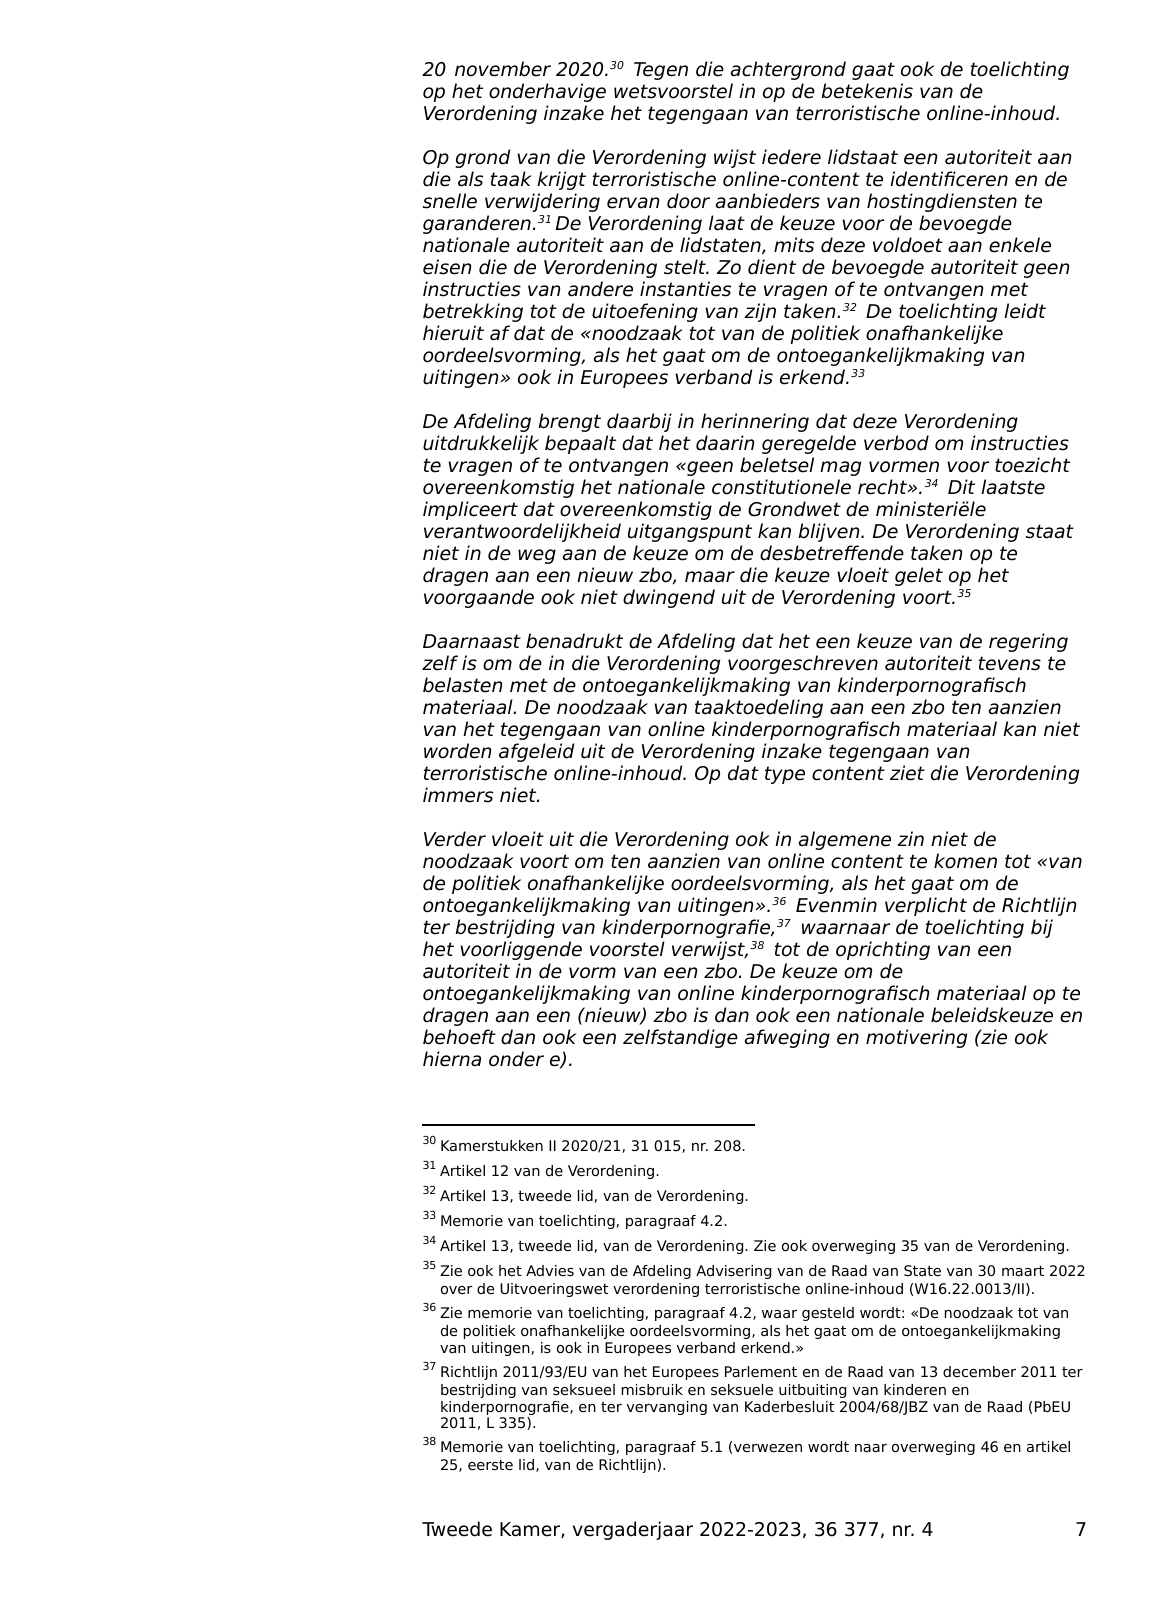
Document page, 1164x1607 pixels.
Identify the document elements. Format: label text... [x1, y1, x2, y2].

text Op grond van die Verordening wijst iedere lidstaat een autoriteit aan die als taak krijgt terroristische online-content te identificeren en de snelle verwijdering ervan door aanbieders van hostingdiensten te garanderen.De Verordening laat de keuze voor de bevoegde nationale autoriteit aan de lidstaten, mits deze voldoet aan enkele eisen die de Verordening stelt. Zo dient de bevoegde autoriteit geen instructies van andere instanties te vragen of te ontvangen met betrekking tot de uitoefening van zijn taken. De toelichting leidt hieruit af dat de «noodzaak tot van de politiek onafhankelijke oordeelsvorming, als het gaat om de ontoegankelijkmaking van uitingen» ook in Europees verband is erkend. [422, 147, 1087, 389]
text Memorie van toelichting, paragraaf 5.1 (verwezen wordt naar overweging 46 en artikel 25, eerste lid, van de Richtlijn). [422, 1435, 1087, 1474]
text Zie ook het Advies van de Afdeling Advisering van de Raad van State van 30 maart 2022 over de Uitvoeringswet verordening terroristische online-inhoud (W16.22.0013/II). [422, 1259, 1087, 1298]
text Verder vloeit uit die Verordening ook in algemene zin niet de noodzaak voort om ten aanzien van online content te komen tot «van de politiek onafhankelijke oordeelsvorming, als het gaat om de ontoegankelijkmaking van uitingen». Evenmin verplicht de Richtlijn ter bestrijding van kinderpornografie, waarnaar de toelichting bij het voorliggende voorstel verwijst, tot de oprichting van een autoriteit in de vorm van een zbo. De keuze om de ontoegankelijkmaking van online kinderpornografisch materiaal op te dragen aan een (nieuw) zbo is dan ook een nationale beleidskeuze en behoeft dan ook een zelfstandige afweging en motivering (zie ook hierna onder e). [422, 829, 1087, 1071]
text Artikel 12 van de Verordening. [422, 1159, 1087, 1181]
text Artikel 13, tweede lid, van de Verordening. [422, 1184, 1087, 1206]
text Daarnaast benadrukt de Afdeling dat het een keuze van de regering zelf is om de in die Verordening voorgeschreven autoriteit tevens te belasten met de ontoegankelijkmaking van kinderpornografisch materiaal. De noodzaak van taaktoedeling aan een zbo ten aanzien van het tegengaan van online kinderpornografisch materiaal kan niet worden afgeleid uit de Verordening inzake tegengaan van terroristische online-inhoud. Op dat type content ziet die Verordening immers niet. [422, 631, 1087, 807]
text Zie memorie van toelichting, paragraaf 4.2, waar gesteld wordt: «De noodzaak tot van de politiek onafhankelijke oordeelsvorming, als het gaat om de ontoegankelijkmaking van uitingen, is ook in Europees verband erkend.» [422, 1301, 1087, 1357]
text De Afdeling brengt daarbij in herinnering dat deze Verordening uitdrukkelijk bepaalt dat het daarin geregelde verbod om instructies te vragen of te ontvangen «geen beletsel mag vormen voor toezicht overeenkomstig het nationale constitutionele recht». Dit laatste impliceert dat overeenkomstig de Grondwet de ministeriële verantwoordelijkheid uitgangspunt kan blijven. De Verordening staat niet in de weg aan de keuze om de desbetreffende taken op te dragen aan een nieuw zbo, maar die keuze vloeit gelet op het voorgaande ook niet dwingend uit de Verordening voort. [422, 411, 1087, 609]
text Memorie van toelichting, paragraaf 4.2. [422, 1209, 1087, 1231]
text 20 november 2020. Tegen die achtergrond gaat ook de toelichting op het onderhavige wetsvoorstel in op de betekenis van de Verordening inzake het tegengaan van terroristische online-inhoud. [422, 59, 1087, 125]
text Artikel 13, tweede lid, van de Verordening. Zie ook overweging 35 van de Verordening. [422, 1234, 1087, 1256]
text Richtlijn 2011/93/EU van het Europees Parlement en de Raad van 13 december 2011 ter bestrijding van seksueel misbruik en seksuele uitbuiting van kinderen en kinderpornografie, en ter vervanging van Kaderbesluit 2004/68/JBZ van de Raad (PbEU 2011, L 335). [422, 1360, 1087, 1432]
text Kamerstukken II 2020/21, 31 015, nr. 208. [422, 1134, 1087, 1156]
